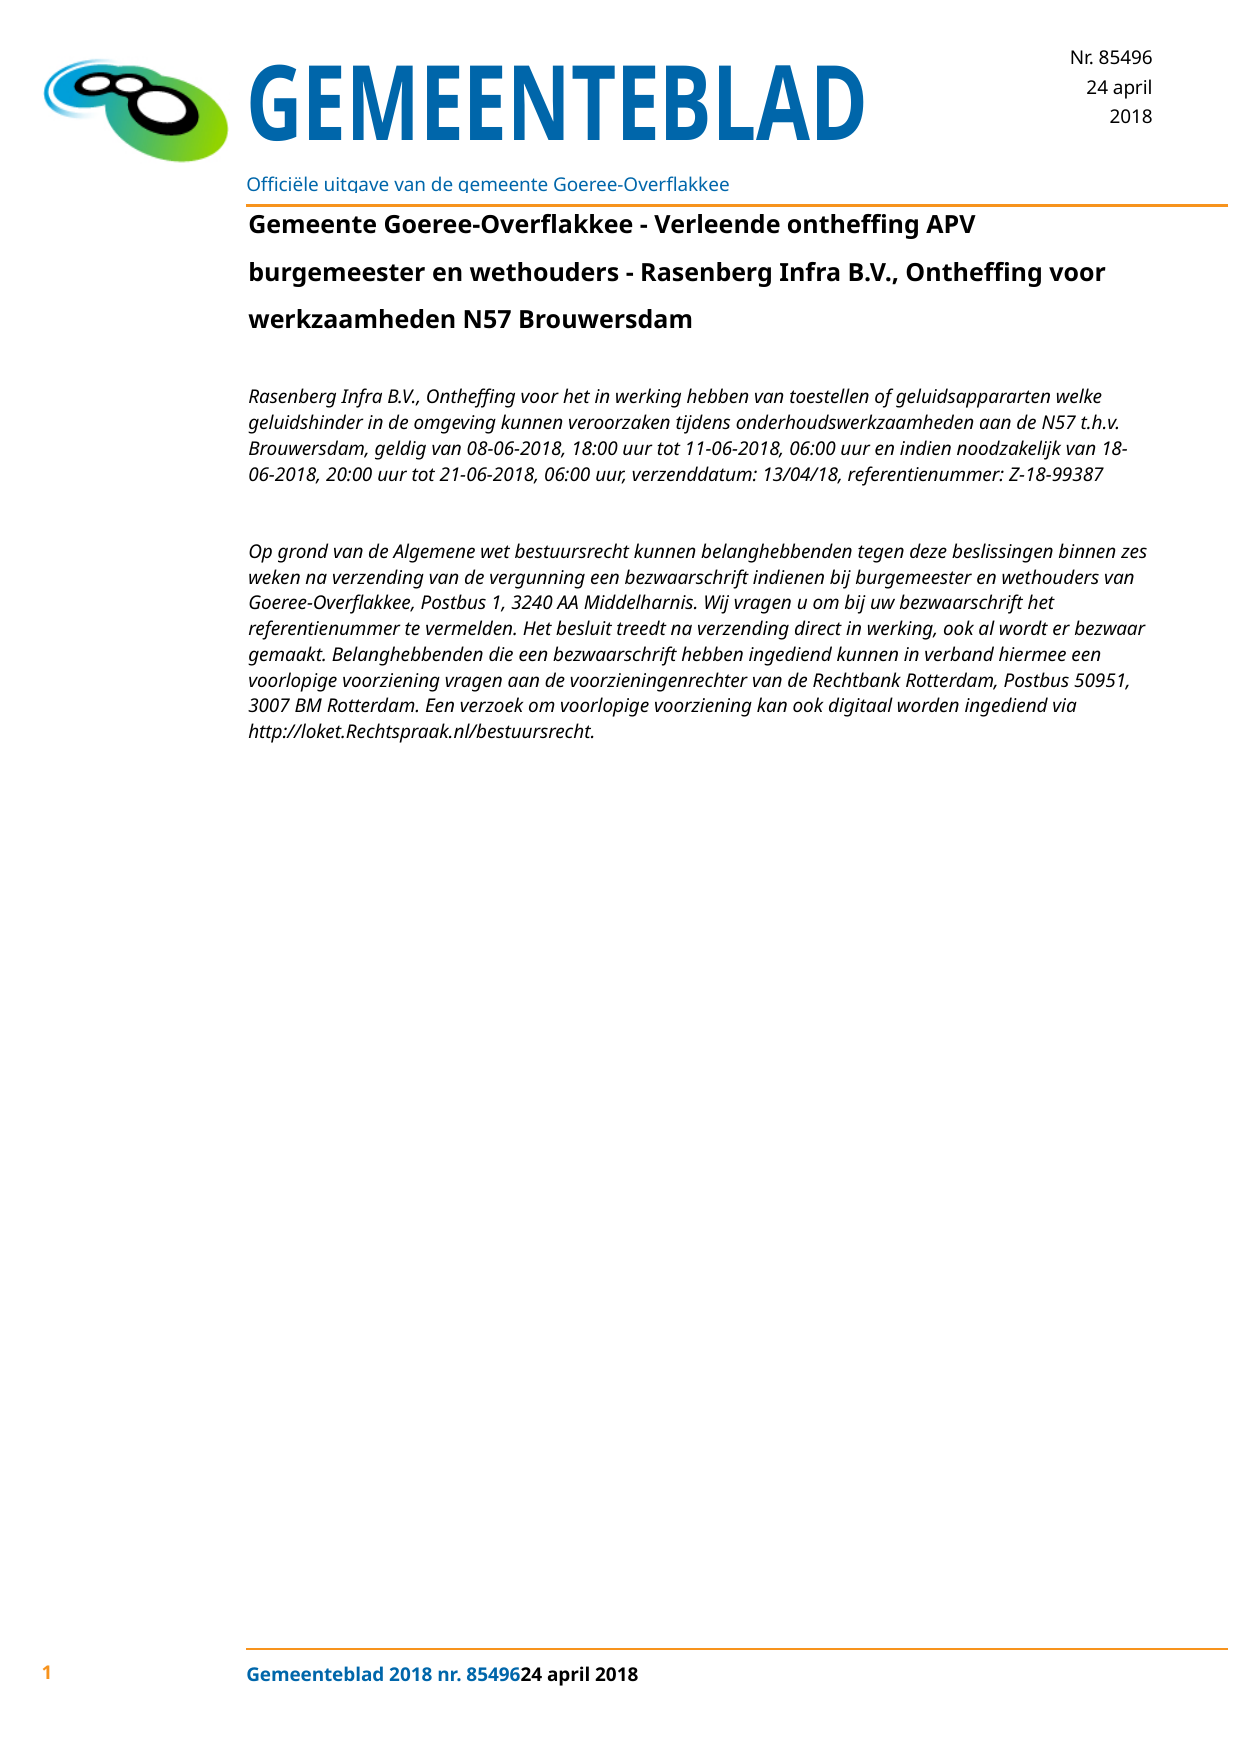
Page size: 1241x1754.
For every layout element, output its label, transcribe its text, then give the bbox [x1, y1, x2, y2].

text Op grond van de Algemene wet bestuursrecht kunnen belanghebbenden tegen deze beslissingen binnen zes weken na verzending van de vergunning een bezwaarschrift indienen bij burgemeester en wethouders van Goeree-Overflakkee, Postbus 1, 3240 AA Middelharnis. Wij vragen u om bij uw bezwaarschrift het referentienummer te vermelden. Het besluit treedt na verzending direct in werking, ook al wordt er bezwaar gemaakt. Belanghebbenden die een bezwaarschrift hebben ingediend kunnen in verband hiermee een voorlopige voorziening vragen aan de voorzieningenrechter van de Rechtbank Rotterdam, Postbus 50951, 3007 BM Rotterdam. Een verzoek om voorlopige voorziening kan ook digitaal worden ingediend via http://loket.Rechtspraak.nl/bestuursrecht. [248, 538, 1152, 744]
text Rasenberg Infra B.V., Ontheffing voor het in werking hebben van toestellen of geluidsappararten welke geluidshinder in de omgeving kunnen veroorzaken tijdens onderhoudswerkzaamheden aan de N57 t.h.v. Brouwersdam, geldig van 08-06-2018, 18:00 uur tot 11-06-2018, 06:00 uur en indien noodzakelijk van 18-06-2018, 20:00 uur tot 21-06-2018, 06:00 uur, verzenddatum: 13/04/18, referentienummer: Z-18-99387 [248, 384, 1152, 487]
text Gemeente Goeree-Overflakkee - Verleende ontheffing APV burgemeester en wethouders - Rasenberg Infra B.V., Ontheffing voor werkzaamheden N57 Brouwersdam [248, 207, 1152, 336]
picture [41, 47, 231, 172]
